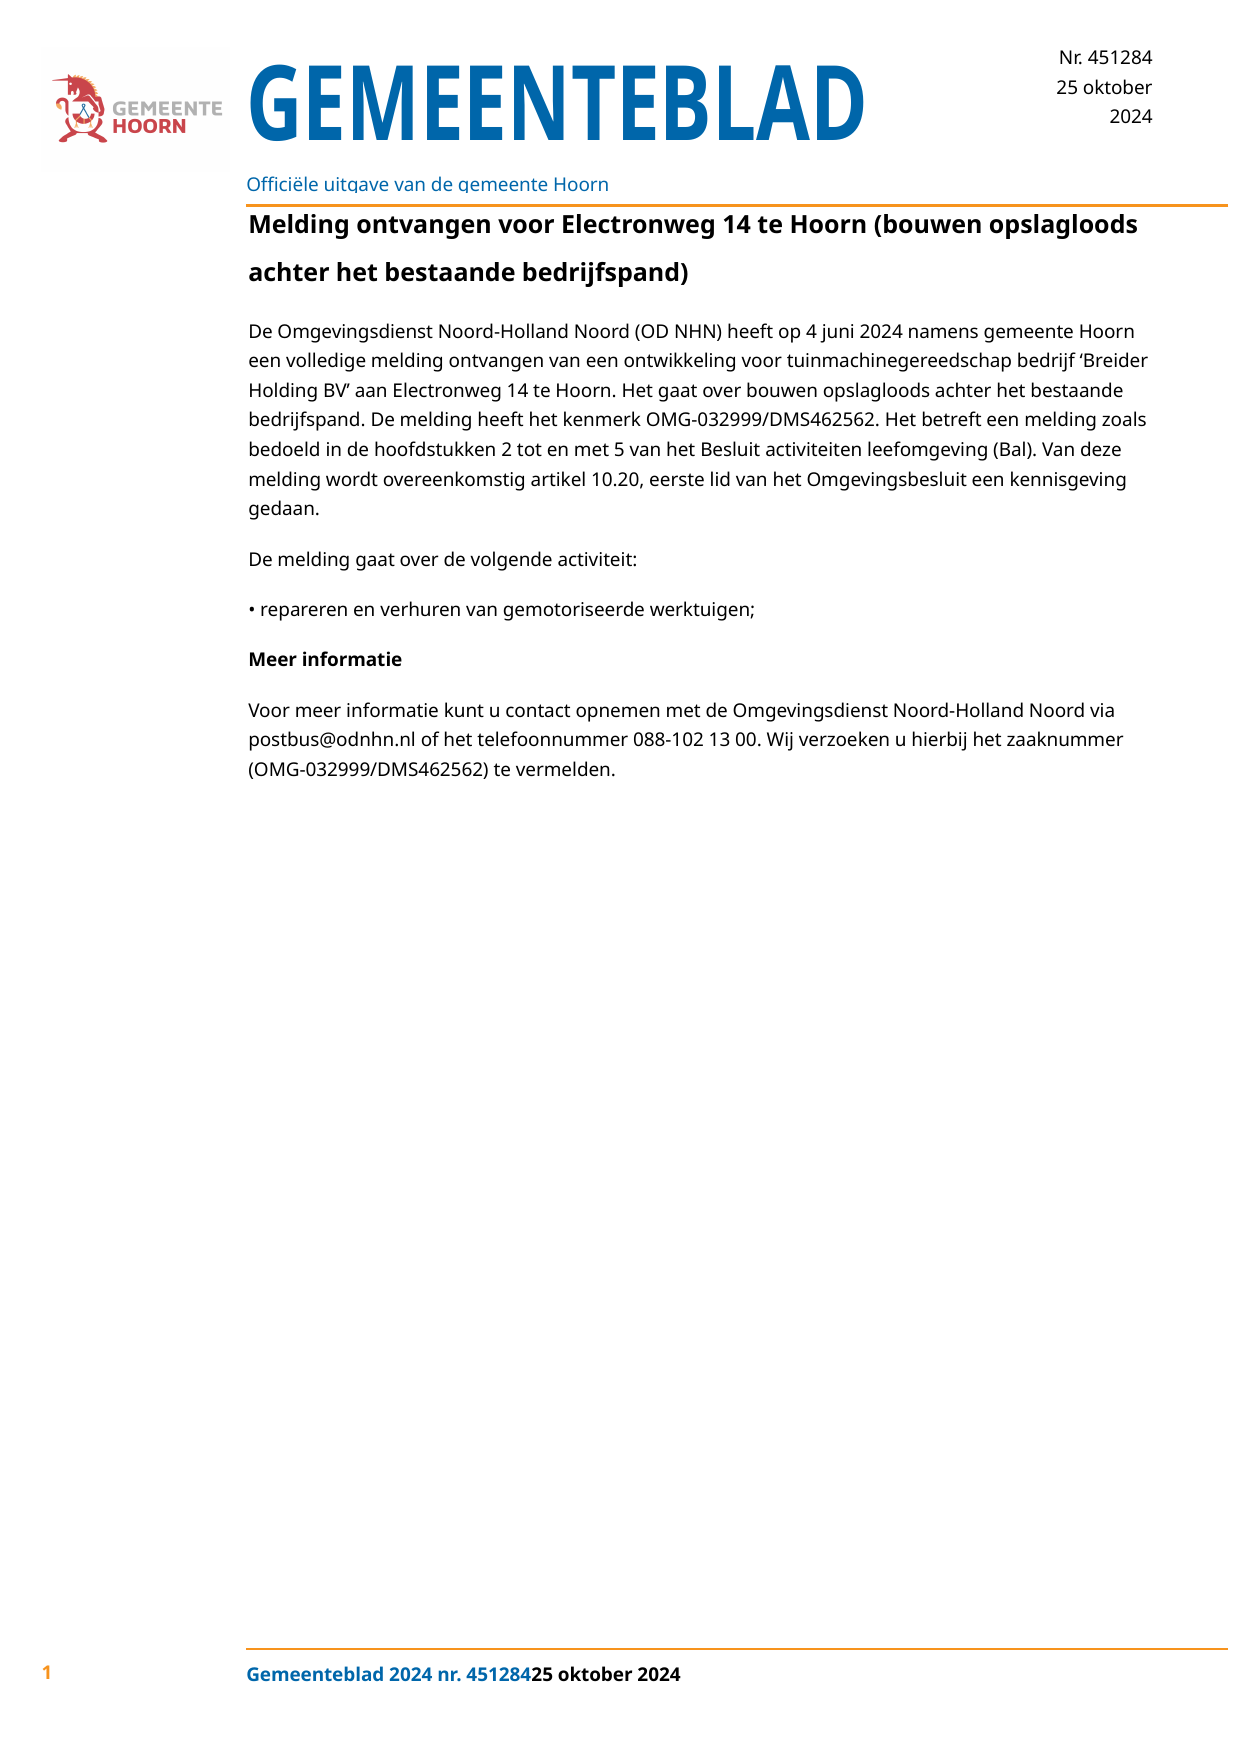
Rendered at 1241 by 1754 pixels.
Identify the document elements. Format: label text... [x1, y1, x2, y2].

text Voor meer informatie kunt u contact opnemen met de Omgevingsdienst Noord-Holland Noord via postbus@odnhn.nl of het telefoonnummer 088-102 13 00. Wij verzoeken u hierbij het zaaknummer (OMG-032999/DMS462562) te vermelden. [248, 697, 1152, 782]
text • repareren en verhuren van gemotoriseerde werktuigen; [248, 596, 1152, 622]
text Melding ontvangen voor Electronweg 14 te Hoorn (bouwen opslagloods achter het bestaande bedrijfspand) [248, 207, 1152, 288]
text De Omgevingsdienst Noord-Holland Noord (OD NHN) heeft op 4 juni 2024 namens gemeente Hoorn een volledige melding ontvangen van een ontwikkeling voor tuinmachinegereedschap bedrijf ‘Breider Holding BV’ aan Electronweg 14 te Hoorn. Het gaat over bouwen opslagloods achter het bestaande bedrijfspand. De melding heeft het kenmerk OMG-032999/DMS462562. Het betreft een melding zoals bedoeld in de hoofdstukken 2 tot en met 5 van het Besluit activiteiten leefomgeving (Bal). Van deze melding wordt overeenkomstig artikel 10.20, eerste lid van het Omgevingsbesluit een kennisgeving gedaan. [248, 318, 1152, 521]
text Meer informatie [248, 647, 1152, 672]
picture [41, 47, 231, 172]
text De melding gaat over de volgende activiteit: [248, 546, 1152, 572]
